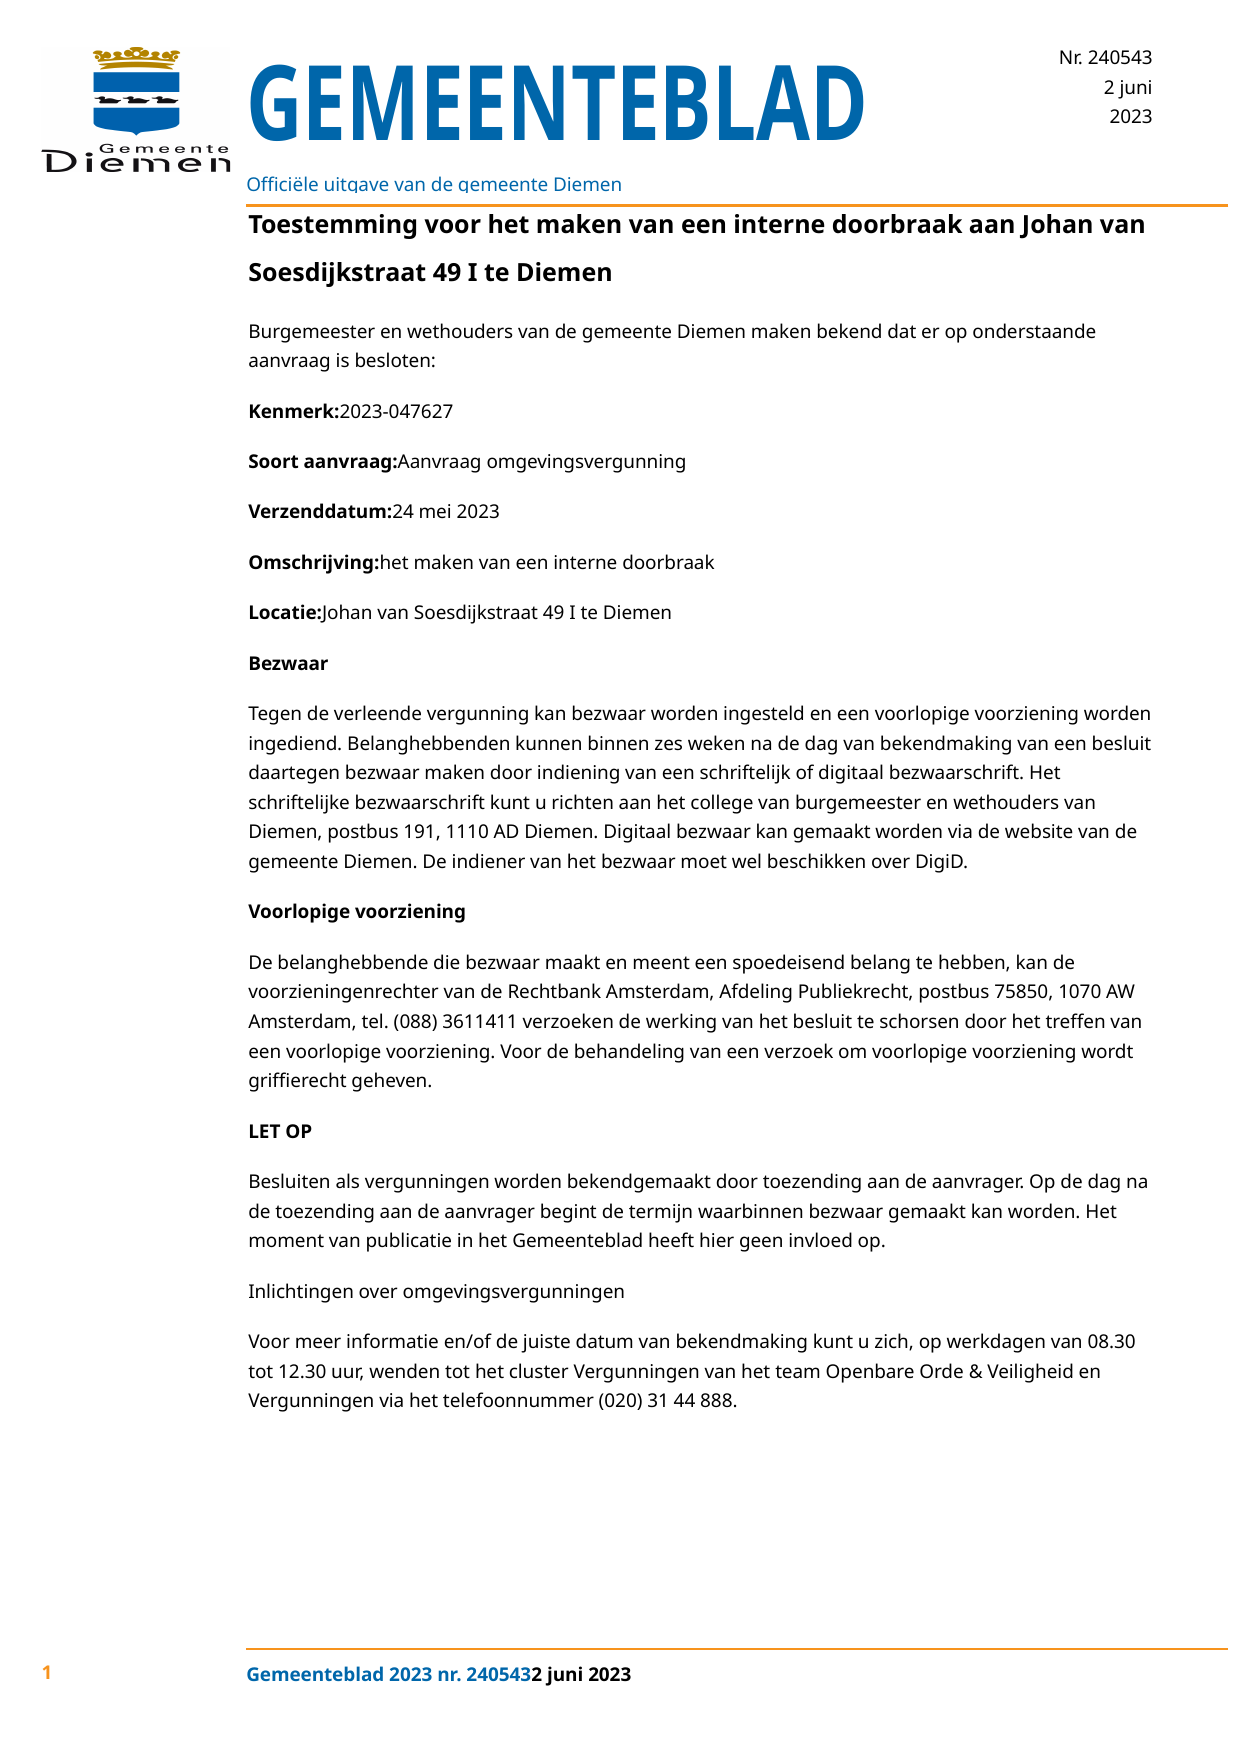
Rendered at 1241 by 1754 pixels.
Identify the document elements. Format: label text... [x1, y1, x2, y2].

text Soort aanvraag:Aanvraag omgevingsvergunning [248, 448, 1152, 474]
text Voorlopige voorziening [248, 899, 1152, 924]
text LET OP [248, 1118, 1152, 1144]
text Voor meer informatie en/of de juiste datum van bekendmaking kunt u zich, op werkdagen van 08.30 tot 12.30 uur, wenden tot het cluster Vergunningen van het team Openbare Orde & Veiligheid en Vergunningen via het telefoonnummer (020) 31 44 888. [248, 1328, 1152, 1413]
text Locatie:Johan van Soesdijkstraat 49 I te Diemen [248, 599, 1152, 625]
picture [41, 47, 231, 172]
text Bezwaar [248, 650, 1152, 676]
text Kenmerk:2023-047627 [248, 398, 1152, 424]
text Burgemeester en wethouders van de gemeente Diemen maken bekend dat er op onderstaande aanvraag is besloten: [248, 318, 1152, 373]
text Inlichtingen over omgevingsvergunningen [248, 1278, 1152, 1304]
text Tegen de verleende vergunning kan bezwaar worden ingesteld en een voorlopige voorziening worden ingediend. Belanghebbenden kunnen binnen zes weken na de dag van bekendmaking van een besluit daartegen bezwaar maken door indiening van een schriftelijk of digitaal bezwaarschrift. Het schriftelijke bezwaarschrift kunt u richten aan het college van burgemeester en wethouders van Diemen, postbus 191, 1110 AD Diemen. Digitaal bezwaar kan gemaakt worden via de website van de gemeente Diemen. De indiener van het bezwaar moet wel beschikken over DigiD. [248, 700, 1152, 874]
text Verzenddatum:24 mei 2023 [248, 499, 1152, 524]
text Besluiten als vergunningen worden bekendgemaakt door toezending aan de aanvrager. Op de dag na de toezending aan de aanvrager begint de termijn waarbinnen bezwaar gemaakt kan worden. Het moment van publicatie in het Gemeenteblad heeft hier geen invloed op. [248, 1168, 1152, 1253]
text De belanghebbende die bezwaar maakt en meent een spoedeisend belang te hebben, kan de voorzieningenrechter van de Rechtbank Amsterdam, Afdeling Publiekrecht, postbus 75850, 1070 AW Amsterdam, tel. (088) 3611411 verzoeken de werking van het besluit te schorsen door het treffen van een voorlopige voorziening. Voor de behandeling van een verzoek om voorlopige voorziening wordt griffierecht geheven. [248, 949, 1152, 1093]
text Omschrijving:het maken van een interne doorbraak [248, 549, 1152, 575]
text Toestemming voor het maken van een interne doorbraak aan Johan van Soesdijkstraat 49 I te Diemen [248, 207, 1152, 288]
